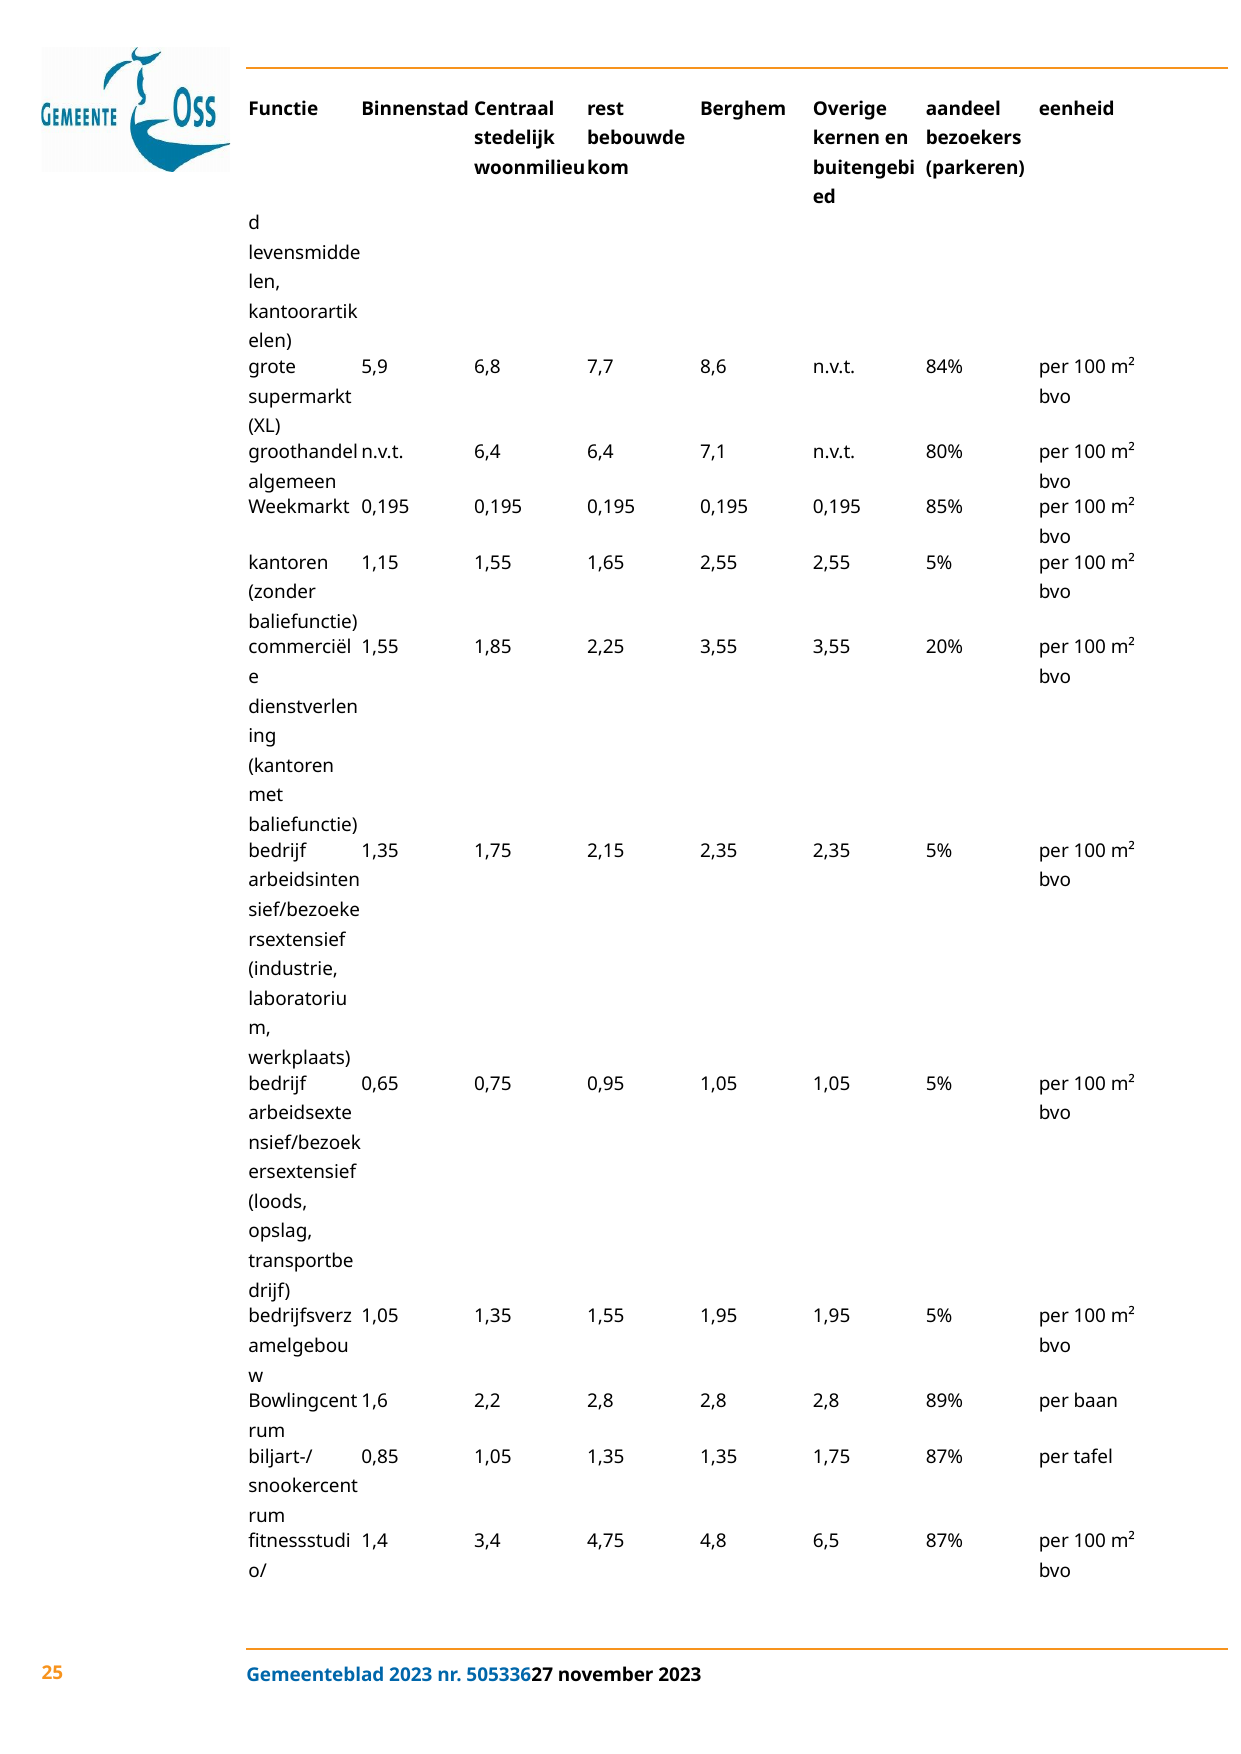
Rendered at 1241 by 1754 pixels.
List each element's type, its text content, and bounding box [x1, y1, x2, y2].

table_cell 1,95 [813, 1303, 926, 1387]
table_cell Weekmarkt [248, 494, 361, 549]
table_cell 0,195 [361, 494, 474, 549]
table_cell 2,8 [700, 1388, 813, 1443]
table_cell 3,55 [700, 634, 813, 837]
table_cell biljart-/snookercentrum [248, 1443, 361, 1528]
table_cell 80% [926, 438, 1038, 493]
table_cell 4,8 [700, 1528, 813, 1583]
picture [41, 47, 231, 172]
table_header aandeel bezoekers (parkeren) [926, 95, 1038, 209]
table_cell n.v.t. [813, 353, 926, 438]
table_cell [813, 209, 926, 353]
table_cell n.v.t. [361, 438, 474, 493]
table_cell 1,05 [700, 1070, 813, 1303]
table_cell 5% [926, 1303, 1038, 1387]
table_cell [926, 209, 1038, 353]
table_cell 1,65 [587, 549, 700, 634]
table_cell per 100 m² bvo [1039, 494, 1152, 549]
table_cell per baan [1039, 1388, 1152, 1443]
table_cell [587, 209, 700, 353]
table_cell 5% [926, 549, 1038, 634]
table_cell [1039, 209, 1152, 353]
table_cell 1,05 [474, 1443, 587, 1528]
table_cell 0,195 [587, 494, 700, 549]
table_cell 2,55 [700, 549, 813, 634]
table_cell 2,15 [587, 837, 700, 1070]
table_cell per 100 m² bvo [1039, 549, 1152, 634]
table_cell per 100 m² bvo [1039, 1303, 1152, 1387]
table_cell 0,75 [474, 1070, 587, 1303]
table_cell [474, 209, 587, 353]
table_cell n.v.t. [813, 438, 926, 493]
table_header rest bebouwde kom [587, 95, 700, 209]
table_cell 87% [926, 1528, 1038, 1583]
table_cell 2,8 [813, 1388, 926, 1443]
table_header Functie [248, 95, 361, 209]
table_cell 1,35 [587, 1443, 700, 1528]
table_cell 7,7 [587, 353, 700, 438]
table_cell per 100 m² bvo [1039, 634, 1152, 837]
table_cell 0,195 [474, 494, 587, 549]
table_cell 6,8 [474, 353, 587, 438]
table_cell 89% [926, 1388, 1038, 1443]
table_cell 1,55 [474, 549, 587, 634]
table_cell 1,75 [474, 837, 587, 1070]
table_cell 1,35 [700, 1443, 813, 1528]
table_cell fitnessstudio/ [248, 1528, 361, 1583]
table_cell 2,8 [587, 1388, 700, 1443]
table_cell per 100 m² bvo [1039, 353, 1152, 438]
table_cell 1,35 [361, 837, 474, 1070]
table_cell 2,25 [587, 634, 700, 837]
table_cell bedrijf arbeidsintensief/bezoekersextensief (industrie, laboratorium, werkplaats) [248, 837, 361, 1070]
table_cell per 100 m² bvo [1039, 837, 1152, 1070]
table_cell 0,195 [700, 494, 813, 549]
table_header Centraal stedelijk woonmilieu [474, 95, 587, 209]
table_cell 20% [926, 634, 1038, 837]
table_cell 3,55 [813, 634, 926, 837]
table_cell 85% [926, 494, 1038, 549]
table_cell 1,75 [813, 1443, 926, 1528]
table_cell [361, 209, 474, 353]
table_header Berghem [700, 95, 813, 209]
table_cell 6,4 [474, 438, 587, 493]
table_cell 0,65 [361, 1070, 474, 1303]
table_cell 5% [926, 837, 1038, 1070]
table_cell 6,4 [587, 438, 700, 493]
table_cell grote supermarkt (XL) [248, 353, 361, 438]
table_cell 5% [926, 1070, 1038, 1303]
table_cell commerciële dienstverlening (kantoren met baliefunctie) [248, 634, 361, 837]
table_cell 1,05 [361, 1303, 474, 1387]
table_cell kantoren (zonder baliefunctie) [248, 549, 361, 634]
table_cell d levensmiddelen, kantoorartikelen) [248, 209, 361, 353]
table_cell [700, 209, 813, 353]
table_cell 0,95 [587, 1070, 700, 1303]
table_cell 5,9 [361, 353, 474, 438]
table_cell 3,4 [474, 1528, 587, 1583]
table_cell Bowlingcentrum [248, 1388, 361, 1443]
table_cell 6,5 [813, 1528, 926, 1583]
table_cell 2,35 [813, 837, 926, 1070]
table_cell per tafel [1039, 1443, 1152, 1528]
table_cell 0,195 [813, 494, 926, 549]
table_cell 84% [926, 353, 1038, 438]
table_cell 1,55 [361, 634, 474, 837]
table_cell 1,4 [361, 1528, 474, 1583]
table_cell per 100 m² bvo [1039, 1528, 1152, 1583]
table_cell 1,95 [700, 1303, 813, 1387]
table_cell 1,35 [474, 1303, 587, 1387]
table_header eenheid [1039, 95, 1152, 209]
table_cell 8,6 [700, 353, 813, 438]
table_cell 7,1 [700, 438, 813, 493]
table_cell 0,85 [361, 1443, 474, 1528]
table_header Overige kernen en buitengebied [813, 95, 926, 209]
table_cell 87% [926, 1443, 1038, 1528]
table_header Binnenstad [361, 95, 474, 209]
table_cell groothandel algemeen [248, 438, 361, 493]
table_cell 2,35 [700, 837, 813, 1070]
table_cell 4,75 [587, 1528, 700, 1583]
table_cell bedrijfsverzamelgebouw [248, 1303, 361, 1387]
table_cell per 100 m² bvo [1039, 438, 1152, 493]
table_cell per 100 m² bvo [1039, 1070, 1152, 1303]
table_cell 1,85 [474, 634, 587, 837]
table_cell 1,55 [587, 1303, 700, 1387]
table_cell 1,6 [361, 1388, 474, 1443]
table_cell 1,15 [361, 549, 474, 634]
table_cell 1,05 [813, 1070, 926, 1303]
table_cell 2,55 [813, 549, 926, 634]
table_cell 2,2 [474, 1388, 587, 1443]
table_cell bedrijf arbeidsextensief/bezoekersextensief (loods, opslag, transportbedrijf) [248, 1070, 361, 1303]
